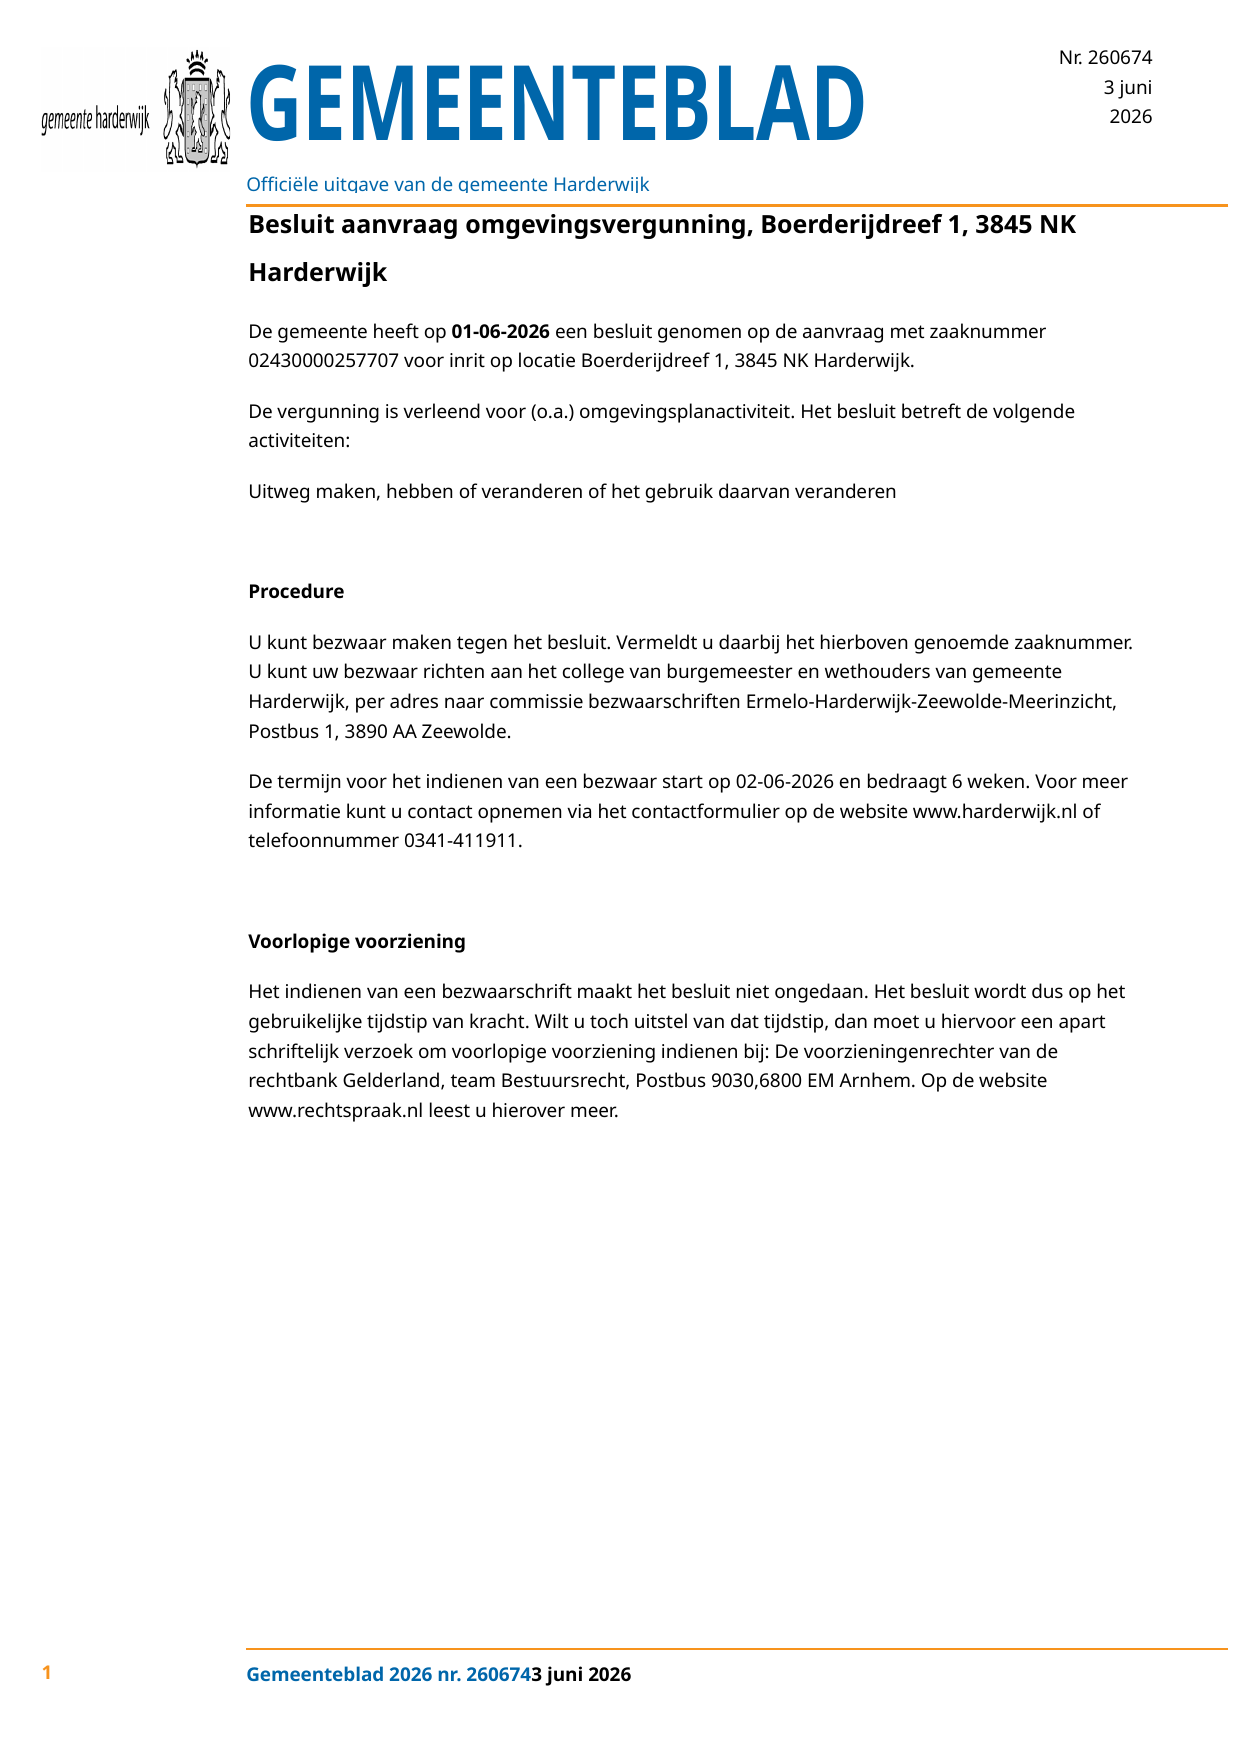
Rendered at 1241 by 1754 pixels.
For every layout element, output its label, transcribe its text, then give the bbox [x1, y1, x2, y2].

text Procedure [248, 579, 1152, 604]
text Voorlopige voorziening [248, 928, 1152, 954]
text Uitweg maken, hebben of veranderen of het gebruik daarvan veranderen [248, 478, 1152, 504]
text De gemeente heeft op 01-06-2026 een besluit genomen op de aanvraag met zaaknummer 02430000257707 voor inrit op locatie Boerderijdreef 1, 3845 NK Harderwijk. [248, 318, 1152, 373]
text U kunt bezwaar maken tegen het besluit. Vermeldt u daarbij het hierboven genoemde zaaknummer. U kunt uw bezwaar richten aan het college van burgemeester en wethouders van gemeente Harderwijk, per adres naar commissie bezwaarschriften Ermelo-Harderwijk-Zeewolde-Meerinzicht, Postbus 1, 3890 AA Zeewolde. [248, 629, 1152, 744]
text Het indienen van een bezwaarschrift maakt het besluit niet ongedaan. Het besluit wordt dus op het gebruikelijke tijdstip van kracht. Wilt u toch uitstel van dat tijdstip, dan moet u hiervoor een apart schriftelijk verzoek om voorlopige voorziening indienen bij: De voorzieningenrechter van de rechtbank Gelderland, team Bestuursrecht, Postbus 9030,6800 EM Arnhem. Op de website www.rechtspraak.nl leest u hierover meer. [248, 979, 1152, 1123]
text De vergunning is verleend voor (o.a.) omgevingsplanactiviteit. Het besluit betreft de volgende activiteiten: [248, 398, 1152, 453]
picture [41, 47, 231, 172]
text De termijn voor het indienen van een bezwaar start op 02-06-2026 en bedraagt 6 weken. Voor meer informatie kunt u contact opnemen via het contactformulier op de website www.harderwijk.nl of telefoonnummer 0341-411911. [248, 768, 1152, 853]
text Besluit aanvraag omgevingsvergunning, Boerderijdreef 1, 3845 NK Harderwijk [248, 207, 1152, 288]
